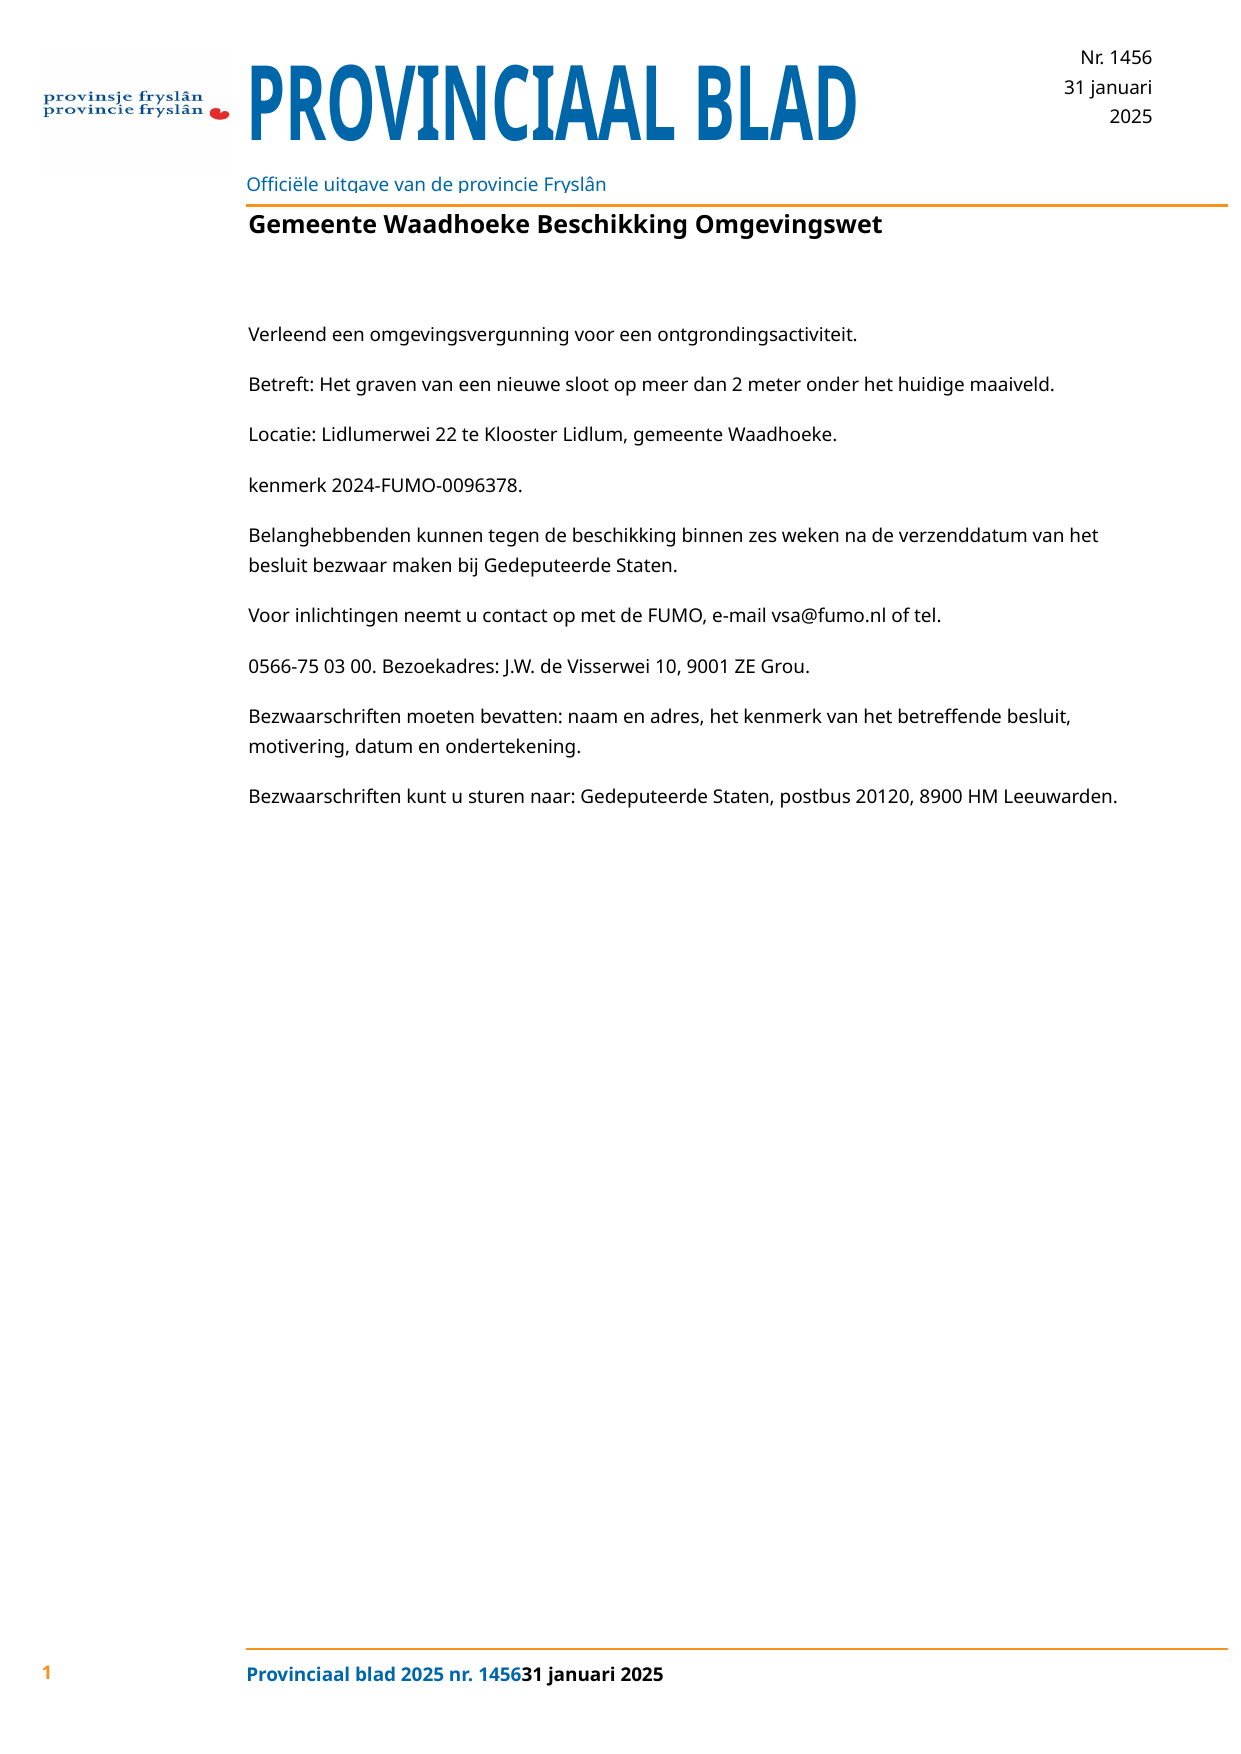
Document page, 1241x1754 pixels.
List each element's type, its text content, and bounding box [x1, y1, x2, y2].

text Bezwaarschriften moeten bevatten: naam en adres, het kenmerk van het betreffende besluit, motivering, datum en ondertekening. [248, 703, 1152, 758]
text Bezwaarschriften kunt u sturen naar: Gedeputeerde Staten, postbus 20120, 8900 HM Leeuwarden. [248, 783, 1152, 809]
text Verleend een omgevingsvergunning voor een ontgrondingsactiviteit. [248, 321, 1152, 346]
text Locatie: Lidlumerwei 22 te Klooster Lidlum, gemeente Waadhoeke. [248, 422, 1152, 447]
text Gemeente Waadhoeke Beschikking Omgevingswet [248, 207, 1152, 241]
picture [41, 47, 231, 172]
text Belanghebbenden kunnen tegen de beschikking binnen zes weken na de verzenddatum van het besluit bezwaar maken bij Gedeputeerde Staten. [248, 522, 1152, 578]
text kenmerk 2024-FUMO-0096378. [248, 472, 1152, 498]
text Betreft: Het graven van een nieuwe sloot op meer dan 2 meter onder het huidige maaiveld. [248, 371, 1152, 397]
text 0566-75 03 00. Bezoekadres: J.W. de Visserwei 10, 9001 ZE Grou. [248, 653, 1152, 678]
text Voor inlichtingen neemt u contact op met de FUMO, e-mail vsa@fumo.nl of tel. [248, 602, 1152, 628]
